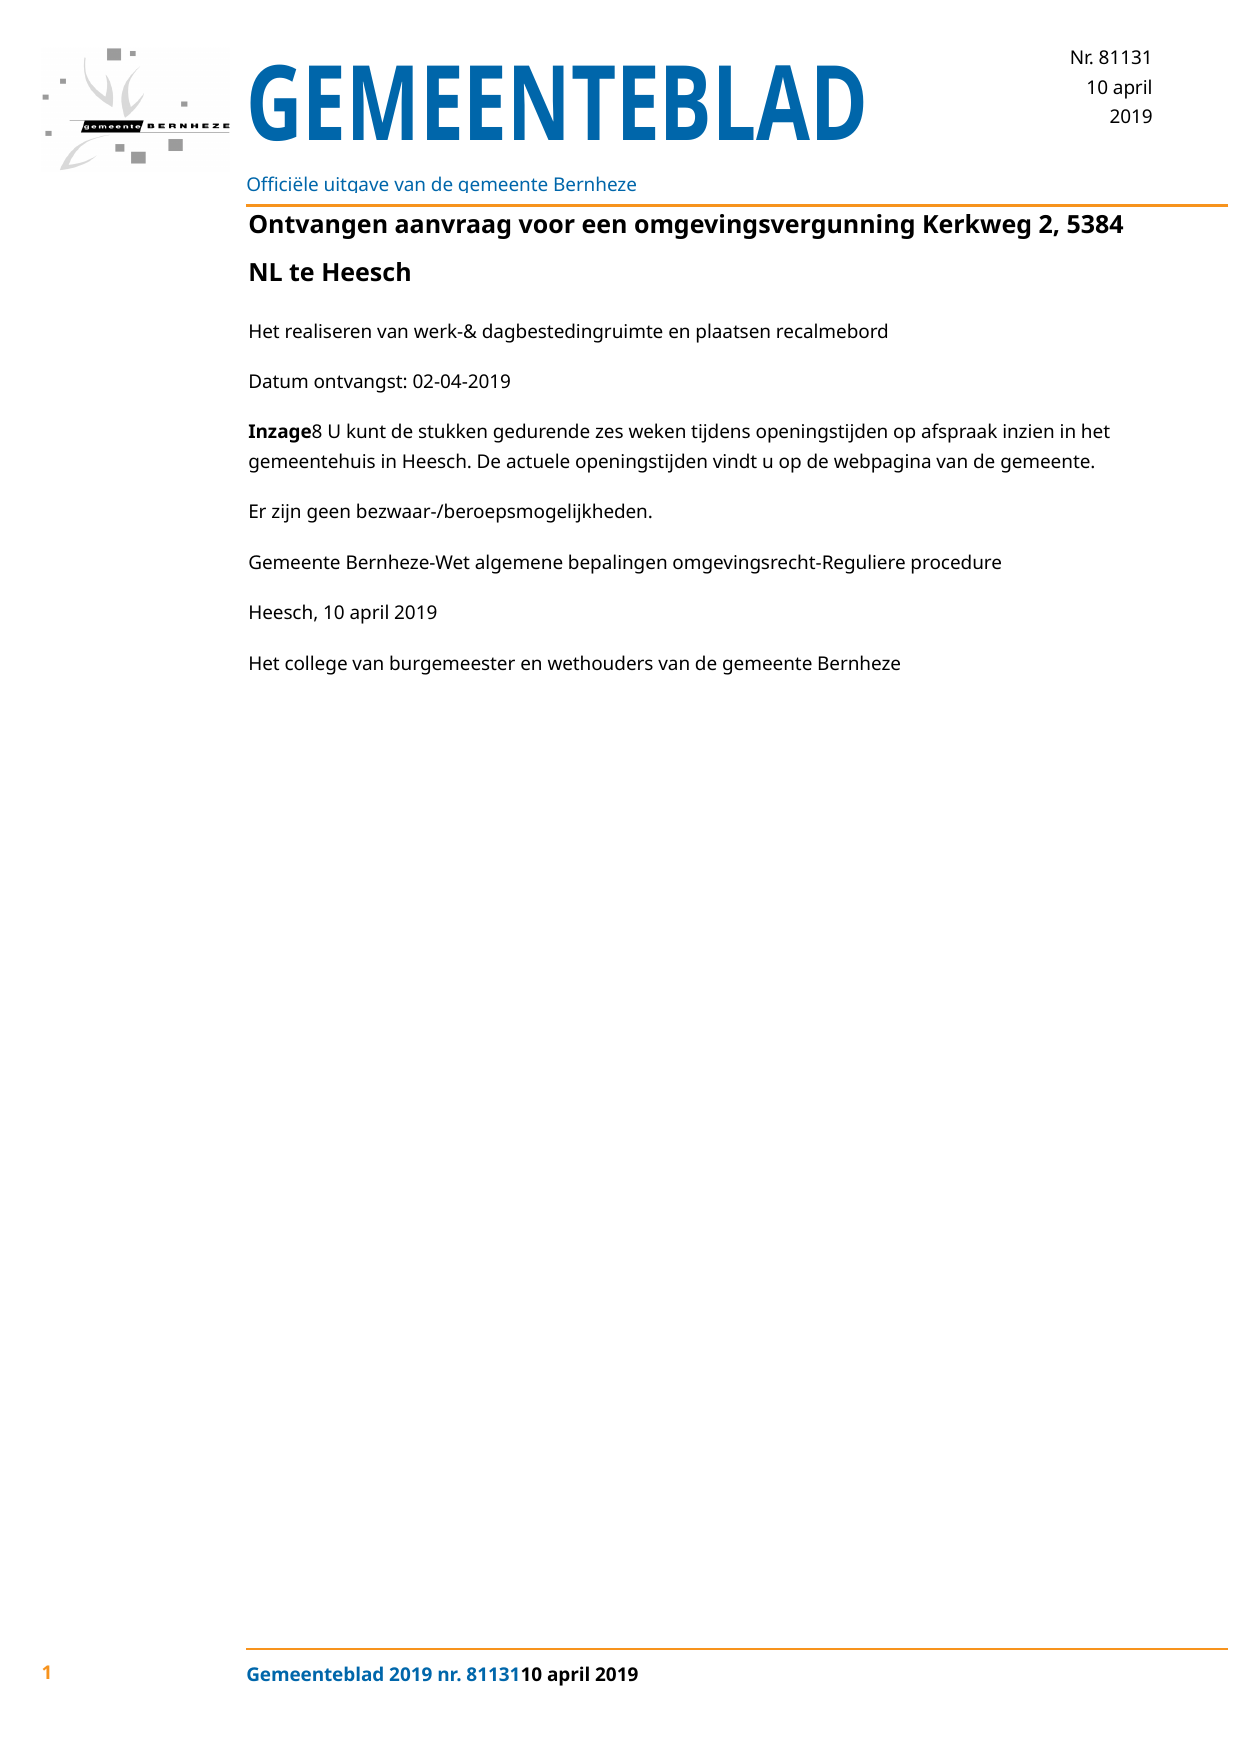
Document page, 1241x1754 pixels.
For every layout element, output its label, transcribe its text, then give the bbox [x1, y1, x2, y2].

text Het realiseren van werk-& dagbestedingruimte en plaatsen recalmebord [248, 318, 1152, 344]
text Inzage8 U kunt de stukken gedurende zes weken tijdens openingstijden op afspraak inzien in het gemeentehuis in Heesch. De actuele openingstijden vindt u op de webpagina van de gemeente. [248, 419, 1152, 474]
text Het college van burgemeester en wethouders van de gemeente Bernheze [248, 650, 1152, 676]
text Datum ontvangst: 02-04-2019 [248, 368, 1152, 394]
text Er zijn geen bezwaar-/beroepsmogelijkheden. [248, 499, 1152, 524]
picture [41, 47, 231, 172]
text Ontvangen aanvraag voor een omgevingsvergunning Kerkweg 2, 5384 NL te Heesch [248, 207, 1152, 288]
text Gemeente Bernheze-Wet algemene bepalingen omgevingsrecht-Reguliere procedure [248, 549, 1152, 575]
text Heesch, 10 april 2019 [248, 599, 1152, 625]
